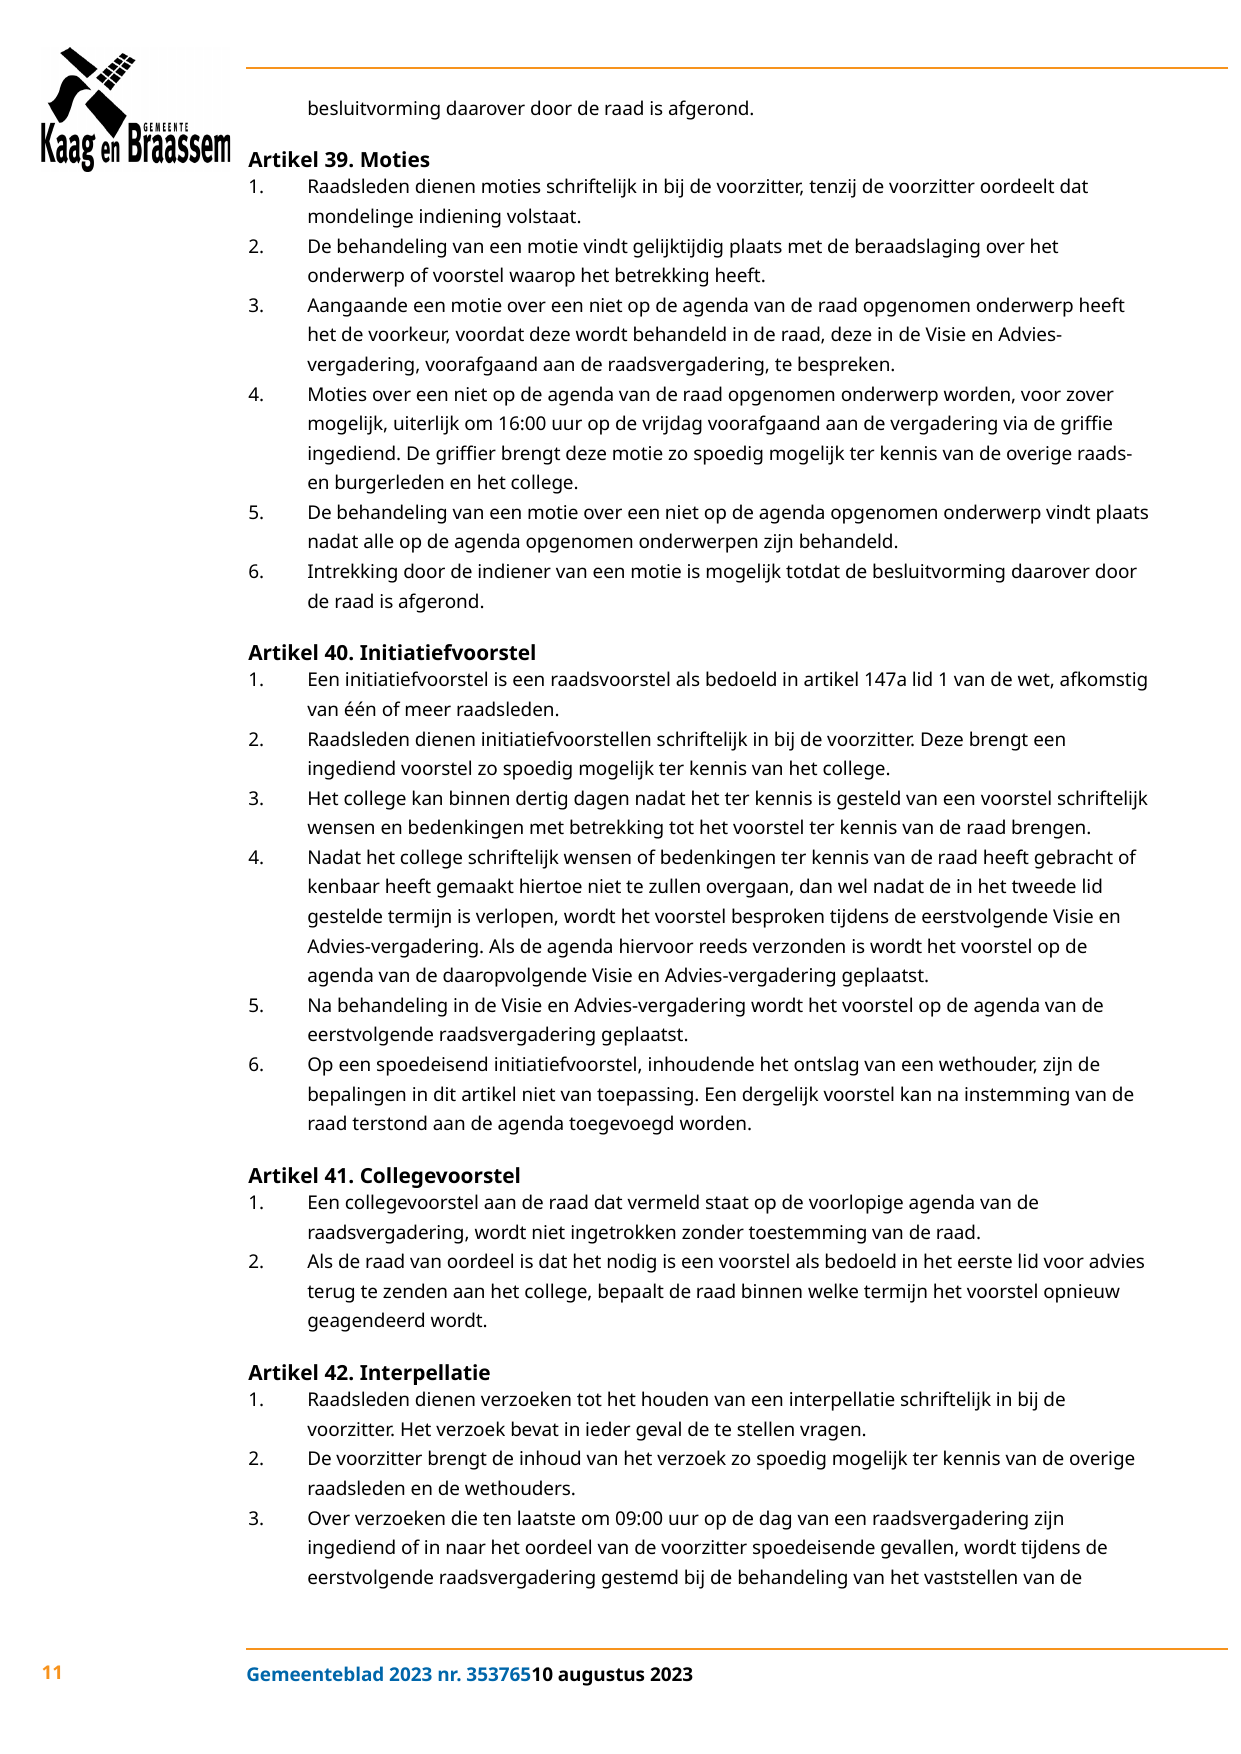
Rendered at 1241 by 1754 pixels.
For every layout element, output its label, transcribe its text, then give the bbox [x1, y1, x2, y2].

list Moties over een niet op de agenda van de raad opgenomen onderwerp worden, voor zover mogelijk, uiterlijk om 16:00 uur op de vrijdag voorafgaand aan de vergadering via de griffie ingediend. De griffier brengt deze motie zo spoedig mogelijk ter kennis van de overige raads- en burgerleden en het college. [248, 381, 1152, 495]
text Artikel 40. Initiatiefvoorstel [248, 638, 1152, 667]
list De behandeling van een motie over een niet op de agenda opgenomen onderwerp vindt plaats nadat alle op de agenda opgenomen onderwerpen zijn behandeld. [248, 499, 1152, 554]
text Artikel 39. Moties [248, 145, 1152, 174]
picture [41, 47, 231, 172]
list Nadat het college schriftelijk wensen of bedenkingen ter kennis van de raad heeft gebracht of kenbaar heeft gemaakt hiertoe niet te zullen overgaan, dan wel nadat de in het tweede lid gestelde termijn is verlopen, wordt het voorstel besproken tijdens de eerstvolgende Visie en Advies-vergadering. Als de agenda hiervoor reeds verzonden is wordt het voorstel op de agenda van de daaropvolgende Visie en Advies-vergadering geplaatst. [248, 844, 1152, 988]
list Als de raad van oordeel is dat het nodig is een voorstel als bedoeld in het eerste lid voor advies terug te zenden aan het college, bepaalt de raad binnen welke termijn het voorstel opnieuw geagendeerd wordt. [248, 1248, 1152, 1333]
list Op een spoedeisend initiatiefvoorstel, inhoudende het ontslag van een wethouder, zijn de bepalingen in dit artikel niet van toepassing. Een dergelijk voorstel kan na instemming van de raad terstond aan de agenda toegevoegd worden. [248, 1051, 1152, 1136]
list Over verzoeken die ten laatste om 09:00 uur op de dag van een raadsvergadering zijn ingediend of in naar het oordeel van de voorzitter spoedeisende gevallen, wordt tijdens de eerstvolgende raadsvergadering gestemd bij de behandeling van het vaststellen van de [248, 1505, 1152, 1590]
list Intrekking door de indiener van een motie is mogelijk totdat de besluitvorming daarover door de raad is afgerond. [248, 558, 1152, 613]
list Een collegevoorstel aan de raad dat vermeld staat op de voorlopige agenda van de raadsvergadering, wordt niet ingetrokken zonder toestemming van de raad. [248, 1189, 1152, 1244]
list Een initiatiefvoorstel is een raadsvoorstel als bedoeld in artikel 147a lid 1 van de wet, afkomstig van één of meer raadsleden. [248, 667, 1152, 722]
list Het college kan binnen dertig dagen nadat het ter kennis is gesteld van een voorstel schriftelijk wensen en bedenkingen met betrekking tot het voorstel ter kennis van de raad brengen. [248, 785, 1152, 840]
list Raadsleden dienen verzoeken tot het houden van een interpellatie schriftelijk in bij de voorzitter. Het verzoek bevat in ieder geval de te stellen vragen. [248, 1386, 1152, 1442]
list De voorzitter brengt de inhoud van het verzoek zo spoedig mogelijk ter kennis van de overige raadsleden en de wethouders. [248, 1446, 1152, 1501]
list De behandeling van een motie vindt gelijktijdig plaats met de beraadslaging over het onderwerp of voorstel waarop het betrekking heeft. [248, 233, 1152, 288]
list besluitvorming daarover door de raad is afgerond. [248, 95, 1152, 121]
list Raadsleden dienen moties schriftelijk in bij de voorzitter, tenzij de voorzitter oordeelt dat mondelinge indiening volstaat. [248, 174, 1152, 229]
list Aangaande een motie over een niet op de agenda van de raad opgenomen onderwerp heeft het de voorkeur, voordat deze wordt behandeld in de raad, deze in de Visie en Advies-vergadering, voorafgaand aan de raadsvergadering, te bespreken. [248, 292, 1152, 377]
text Artikel 42. Interpellatie [248, 1358, 1152, 1386]
text Artikel 41. Collegevoorstel [248, 1161, 1152, 1189]
list Na behandeling in de Visie en Advies-vergadering wordt het voorstel op de agenda van de eerstvolgende raadsvergadering geplaatst. [248, 992, 1152, 1047]
list Raadsleden dienen initiatiefvoorstellen schriftelijk in bij de voorzitter. Deze brengt een ingediend voorstel zo spoedig mogelijk ter kennis van het college. [248, 726, 1152, 781]
